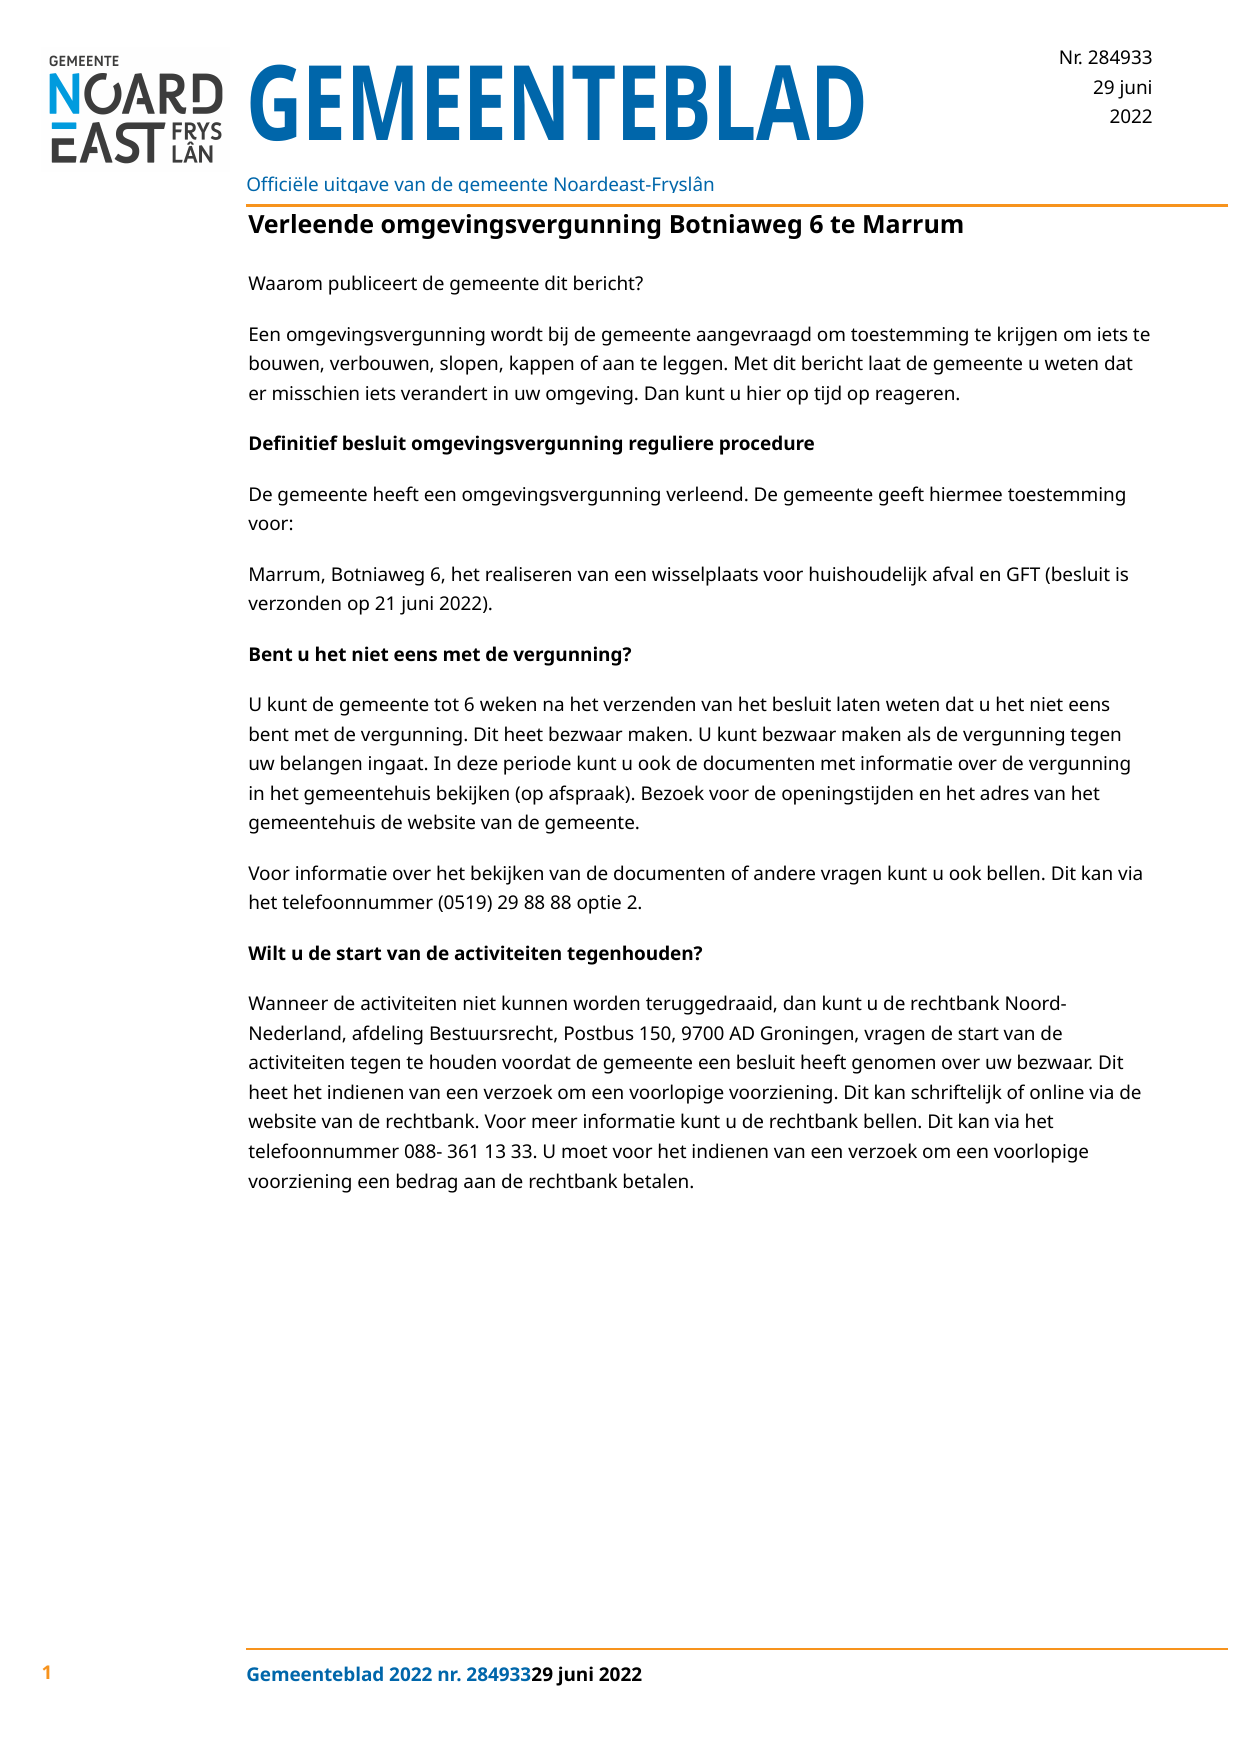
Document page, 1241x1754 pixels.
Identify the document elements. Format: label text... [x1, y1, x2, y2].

text Definitief besluit omgevingsvergunning reguliere procedure [248, 430, 1152, 456]
text Voor informatie over het bekijken van de documenten of andere vragen kunt u ook bellen. Dit kan via het telefoonnummer (0519) 29 88 88 optie 2. [248, 860, 1152, 915]
text De gemeente heeft een omgevingsvergunning verleend. De gemeente geeft hiermee toestemming voor: [248, 481, 1152, 536]
text Wanneer de activiteiten niet kunnen worden teruggedraaid, dan kunt u de rechtbank Noord-Nederland, afdeling Bestuursrecht, Postbus 150, 9700 AD Groningen, vragen de start van de activiteiten tegen te houden voordat de gemeente een besluit heeft genomen over uw bezwaar. Dit heet het indienen van een verzoek om een voorlopige voorziening. Dit kan schriftelijk of online via de website van de rechtbank. Voor meer informatie kunt u de rechtbank bellen. Dit kan via het telefoonnummer 088- 361 13 33. U moet voor het indienen van een verzoek om een voorlopige voorziening een bedrag aan de rechtbank betalen. [248, 990, 1152, 1193]
text Marrum, Botniaweg 6, het realiseren van een wisselplaats voor huishoudelijk afval en GFT (besluit is verzonden op 21 juni 2022). [248, 561, 1152, 616]
picture [41, 47, 231, 172]
text U kunt de gemeente tot 6 weken na het verzenden van het besluit laten weten dat u het niet eens bent met de vergunning. Dit heet bezwaar maken. U kunt bezwaar maken als de vergunning tegen uw belangen ingaat. In deze periode kunt u ook de documenten met informatie over de vergunning in het gemeentehuis bekijken (op afspraak). Bezoek voor de openingstijden en het adres van het gemeentehuis de website van de gemeente. [248, 691, 1152, 835]
text Verleende omgevingsvergunning Botniaweg 6 te Marrum [248, 207, 1152, 241]
text Wilt u de start van de activiteiten tegenhouden? [248, 940, 1152, 966]
text Waarom publiceert de gemeente dit bericht? [248, 270, 1152, 296]
text Bent u het niet eens met de vergunning? [248, 641, 1152, 666]
text Een omgevingsvergunning wordt bij de gemeente aangevraagd om toestemming te krijgen om iets te bouwen, verbouwen, slopen, kappen of aan te leggen. Met dit bericht laat de gemeente u weten dat er misschien iets verandert in uw omgeving. Dan kunt u hier op tijd op reageren. [248, 321, 1152, 406]
